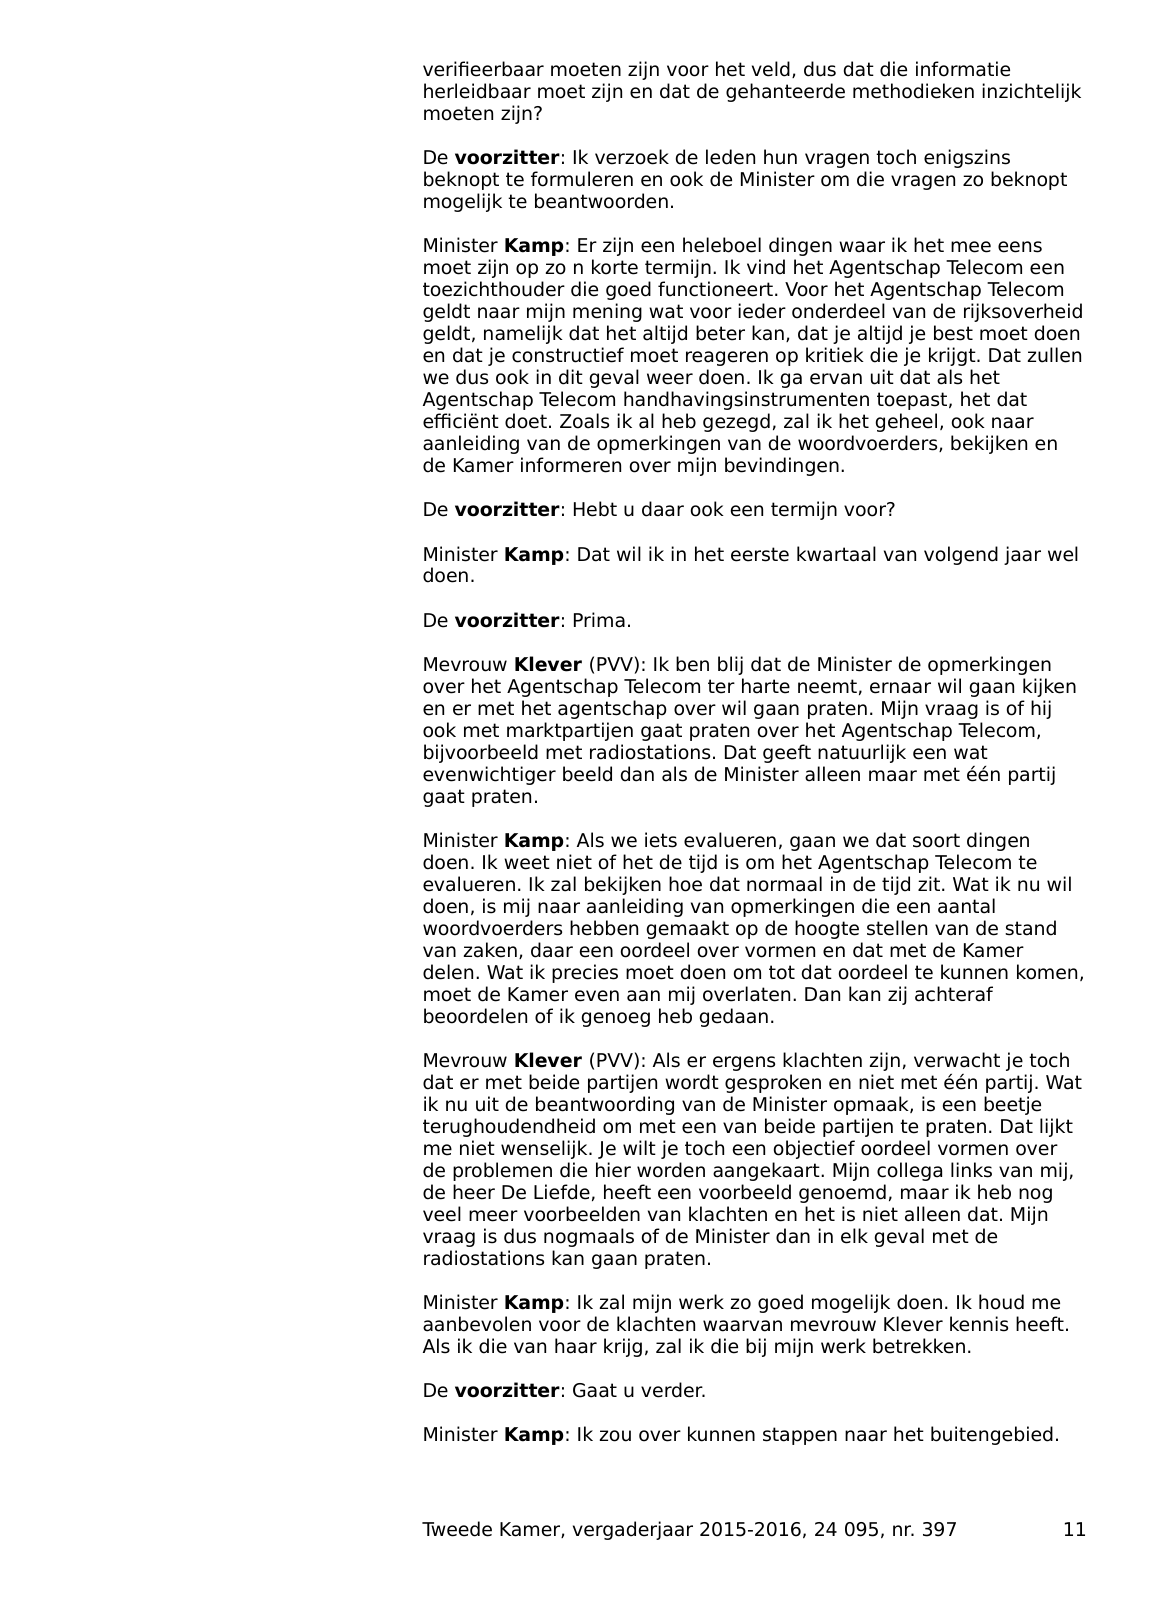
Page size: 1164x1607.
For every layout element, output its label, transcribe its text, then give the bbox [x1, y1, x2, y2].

text De voorzitter: Gaat u verder. [422, 1380, 1087, 1402]
text Minister Kamp: Als we iets evalueren, gaan we dat soort dingen doen. Ik weet niet of het de tijd is om het Agentschap Telecom te evalueren. Ik zal bekijken hoe dat normaal in de tijd zit. Wat ik nu wil doen, is mij naar aanleiding van opmerkingen die een aantal woordvoerders hebben gemaakt op de hoogte stellen van de stand van zaken, daar een oordeel over vormen en dat met de Kamer delen. Wat ik precies moet doen om tot dat oordeel te kunnen komen, moet de Kamer even aan mij overlaten. Dan kan zij achteraf beoordelen of ik genoeg heb gedaan. [422, 830, 1087, 1028]
text Mevrouw Klever (PVV): Als er ergens klachten zijn, verwacht je toch dat er met beide partijen wordt gesproken en niet met één partij. Wat ik nu uit de beantwoording van de Minister opmaak, is een beetje terughoudendheid om met een van beide partijen te praten. Dat lijkt me niet wenselijk. Je wilt je toch een objectief oordeel vormen over de problemen die hier worden aangekaart. Mijn collega links van mij, de heer De Liefde, heeft een voorbeeld genoemd, maar ik heb nog veel meer voorbeelden van klachten en het is niet alleen dat. Mijn vraag is dus nogmaals of de Minister dan in elk geval met de radiostations kan gaan praten. [422, 1050, 1087, 1269]
text verifieerbaar moeten zijn voor het veld, dus dat die informatie herleidbaar moet zijn en dat de gehanteerde methodieken inzichtelijk moeten zijn? [422, 59, 1087, 125]
text De voorzitter: Ik verzoek de leden hun vragen toch enigszins beknopt te formuleren en ook de Minister om die vragen zo beknopt mogelijk te beantwoorden. [422, 147, 1087, 213]
text Mevrouw Klever (PVV): Ik ben blij dat de Minister de opmerkingen over het Agentschap Telecom ter harte neemt, ernaar wil gaan kijken en er met het agentschap over wil gaan praten. Mijn vraag is of hij ook met marktpartijen gaat praten over het Agentschap Telecom, bijvoorbeeld met radiostations. Dat geeft natuurlijk een wat evenwichtiger beeld dan als de Minister alleen maar met één partij gaat praten. [422, 654, 1087, 808]
text Minister Kamp: Ik zal mijn werk zo goed mogelijk doen. Ik houd me aanbevolen voor de klachten waarvan mevrouw Klever kennis heeft. Als ik die van haar krijg, zal ik die bij mijn werk betrekken. [422, 1292, 1087, 1358]
text Minister Kamp: Dat wil ik in het eerste kwartaal van volgend jaar wel doen. [422, 543, 1087, 587]
text De voorzitter: Prima. [422, 609, 1087, 632]
text Minister Kamp: Er zijn een heleboel dingen waar ik het mee eens moet zijn op zo n korte termijn. Ik vind het Agentschap Telecom een toezichthouder die goed functioneert. Voor het Agentschap Telecom geldt naar mijn mening wat voor ieder onderdeel van de rijksoverheid geldt, namelijk dat het altijd beter kan, dat je altijd je best moet doen en dat je constructief moet reageren op kritiek die je krijgt. Dat zullen we dus ook in dit geval weer doen. Ik ga ervan uit dat als het Agentschap Telecom handhavingsinstrumenten toepast, het dat efficiënt doet. Zoals ik al heb gezegd, zal ik het geheel, ook naar aanleiding van de opmerkingen van de woordvoerders, bekijken en de Kamer informeren over mijn bevindingen. [422, 235, 1087, 477]
text Minister Kamp: Ik zou over kunnen stappen naar het buitengebied. [422, 1424, 1087, 1446]
text De voorzitter: Hebt u daar ook een termijn voor? [422, 499, 1087, 521]
